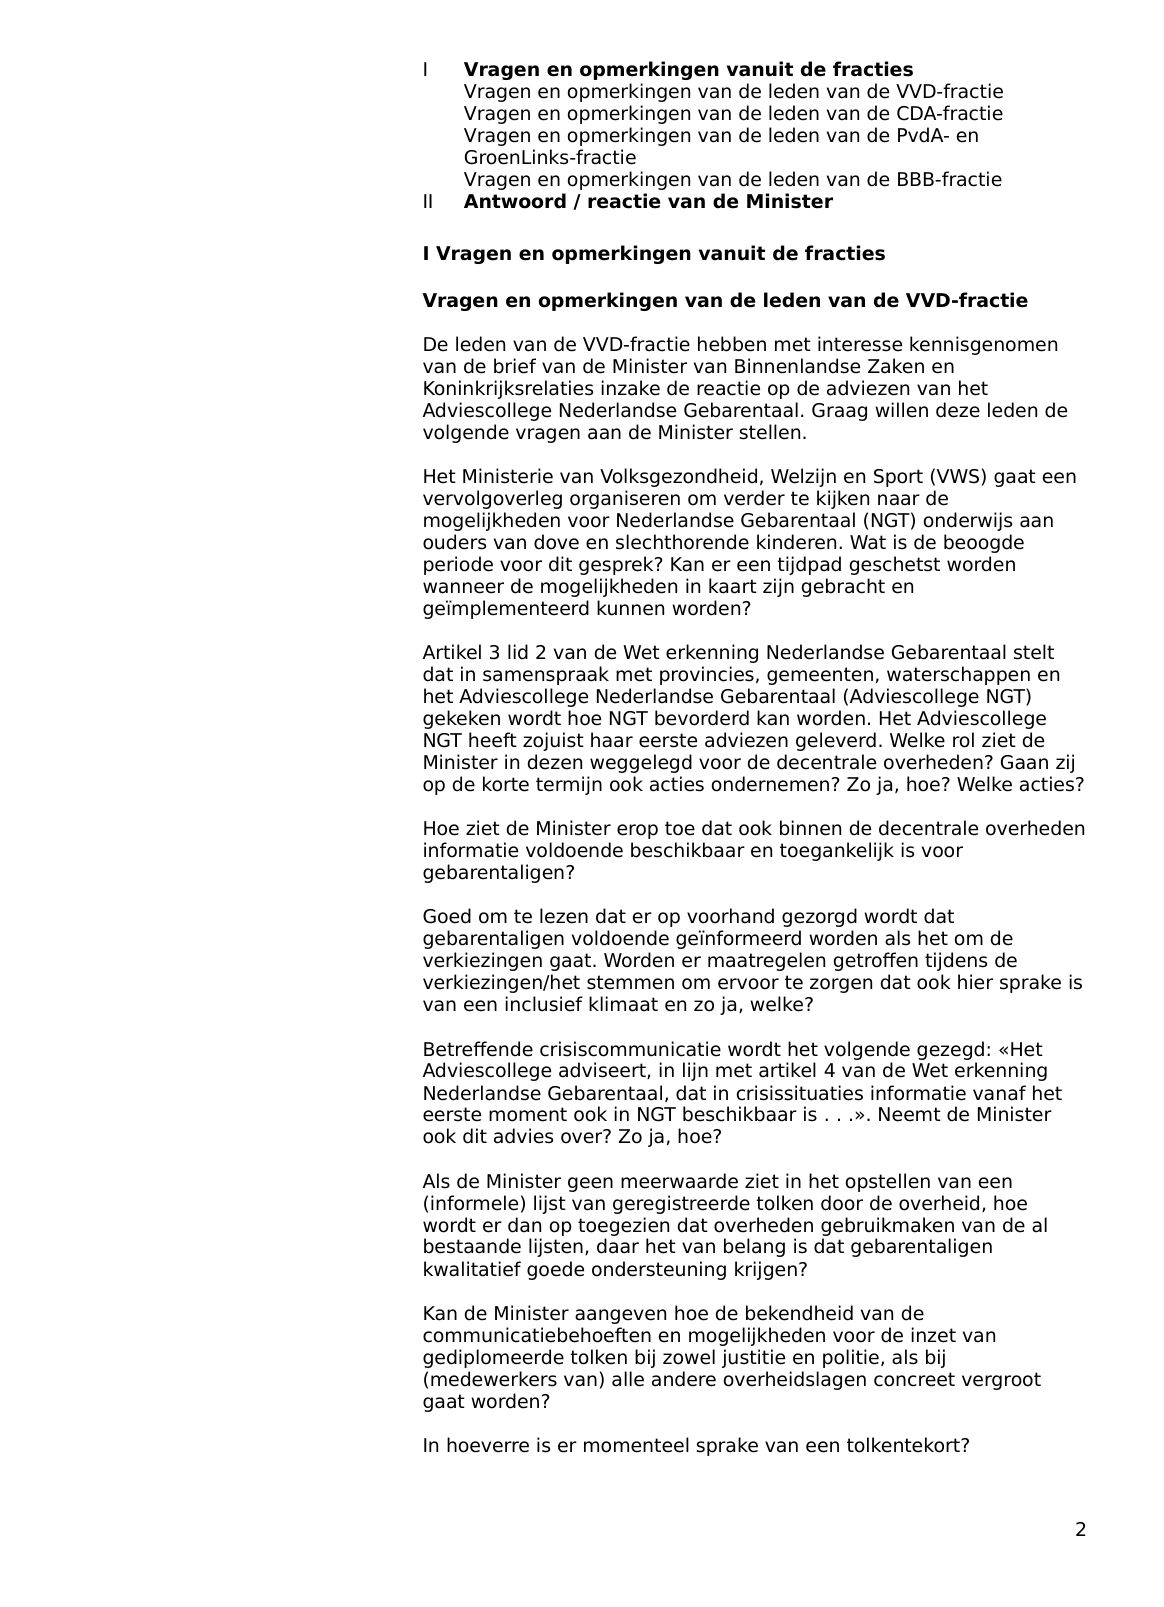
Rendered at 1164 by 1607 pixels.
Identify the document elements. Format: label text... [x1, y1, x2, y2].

text Betreffende crisiscommunicatie wordt het volgende gezegd: «Het Adviescollege adviseert, in lijn met artikel 4 van de Wet erkenning Nederlandse Gebarentaal, dat in crisissituaties informatie vanaf het eerste moment ook in NGT beschikbaar is . . .». Neemt de Minister ook dit advies over? Zo ja, hoe? [422, 1038, 1087, 1148]
text Vragen en opmerkingen van de leden van de BBB-fractie [464, 169, 1087, 191]
text Vragen en opmerkingen van de leden van de PvdA- en GroenLinks-fractie [464, 125, 1087, 169]
text II Antwoord / reactie van de Minister [422, 191, 1087, 213]
text Artikel 3 lid 2 van de Wet erkenning Nederlandse Gebarentaal stelt dat in samenspraak met provincies, gemeenten, waterschappen en het Adviescollege Nederlandse Gebarentaal (Adviescollege NGT) gekeken wordt hoe NGT bevorderd kan worden. Het Adviescollege NGT heeft zojuist haar eerste adviezen geleverd. Welke rol ziet de Minister in dezen weggelegd voor de decentrale overheden? Gaan zij op de korte termijn ook acties ondernemen? Zo ja, hoe? Welke acties? [422, 642, 1087, 796]
subtitle I Vragen en opmerkingen vanuit de fracties [422, 243, 1087, 265]
text Vragen en opmerkingen van de leden van de CDA-fractie [464, 103, 1087, 125]
text Het Ministerie van Volksgezondheid, Welzijn en Sport (VWS) gaat een vervolgoverleg organiseren om verder te kijken naar de mogelijkheden voor Nederlandse Gebarentaal (NGT) onderwijs aan ouders van dove en slechthorende kinderen. Wat is de beoogde periode voor dit gesprek? Kan er een tijdpad geschetst worden wanneer de mogelijkheden in kaart zijn gebracht en geïmplementeerd kunnen worden? [422, 466, 1087, 620]
text De leden van de VVD-fractie hebben met interesse kennisgenomen van de brief van de Minister van Binnenlandse Zaken en Koninkrijksrelaties inzake de reactie op de adviezen van het Adviescollege Nederlandse Gebarentaal. Graag willen deze leden de volgende vragen aan de Minister stellen. [422, 334, 1087, 444]
text In hoeverre is er momenteel sprake van een tolkentekort? [422, 1435, 1087, 1457]
text Als de Minister geen meerwaarde ziet in het opstellen van een (informele) lijst van geregistreerde tolken door de overheid, hoe wordt er dan op toegezien dat overheden gebruikmaken van de al bestaande lijsten, daar het van belang is dat gebarentaligen kwalitatief goede ondersteuning krijgen? [422, 1171, 1087, 1280]
text I Vragen en opmerkingen vanuit de fracties [422, 59, 1087, 81]
subtitle Vragen en opmerkingen van de leden van de VVD-fractie [422, 290, 1087, 312]
text Kan de Minister aangeven hoe de bekendheid van de communicatiebehoeften en mogelijkheden voor de inzet van gediplomeerde tolken bij zowel justitie en politie, als bij (medewerkers van) alle andere overheidslagen concreet vergroot gaat worden? [422, 1303, 1087, 1412]
text Hoe ziet de Minister erop toe dat ook binnen de decentrale overheden informatie voldoende beschikbaar en toegankelijk is voor gebarentaligen? [422, 818, 1087, 884]
text Goed om te lezen dat er op voorhand gezorgd wordt dat gebarentaligen voldoende geïnformeerd worden als het om de verkiezingen gaat. Worden er maatregelen getroffen tijdens de verkiezingen/het stemmen om ervoor te zorgen dat ook hier sprake is van een inclusief klimaat en zo ja, welke? [422, 906, 1087, 1016]
text Vragen en opmerkingen van de leden van de VVD-fractie [464, 81, 1087, 103]
